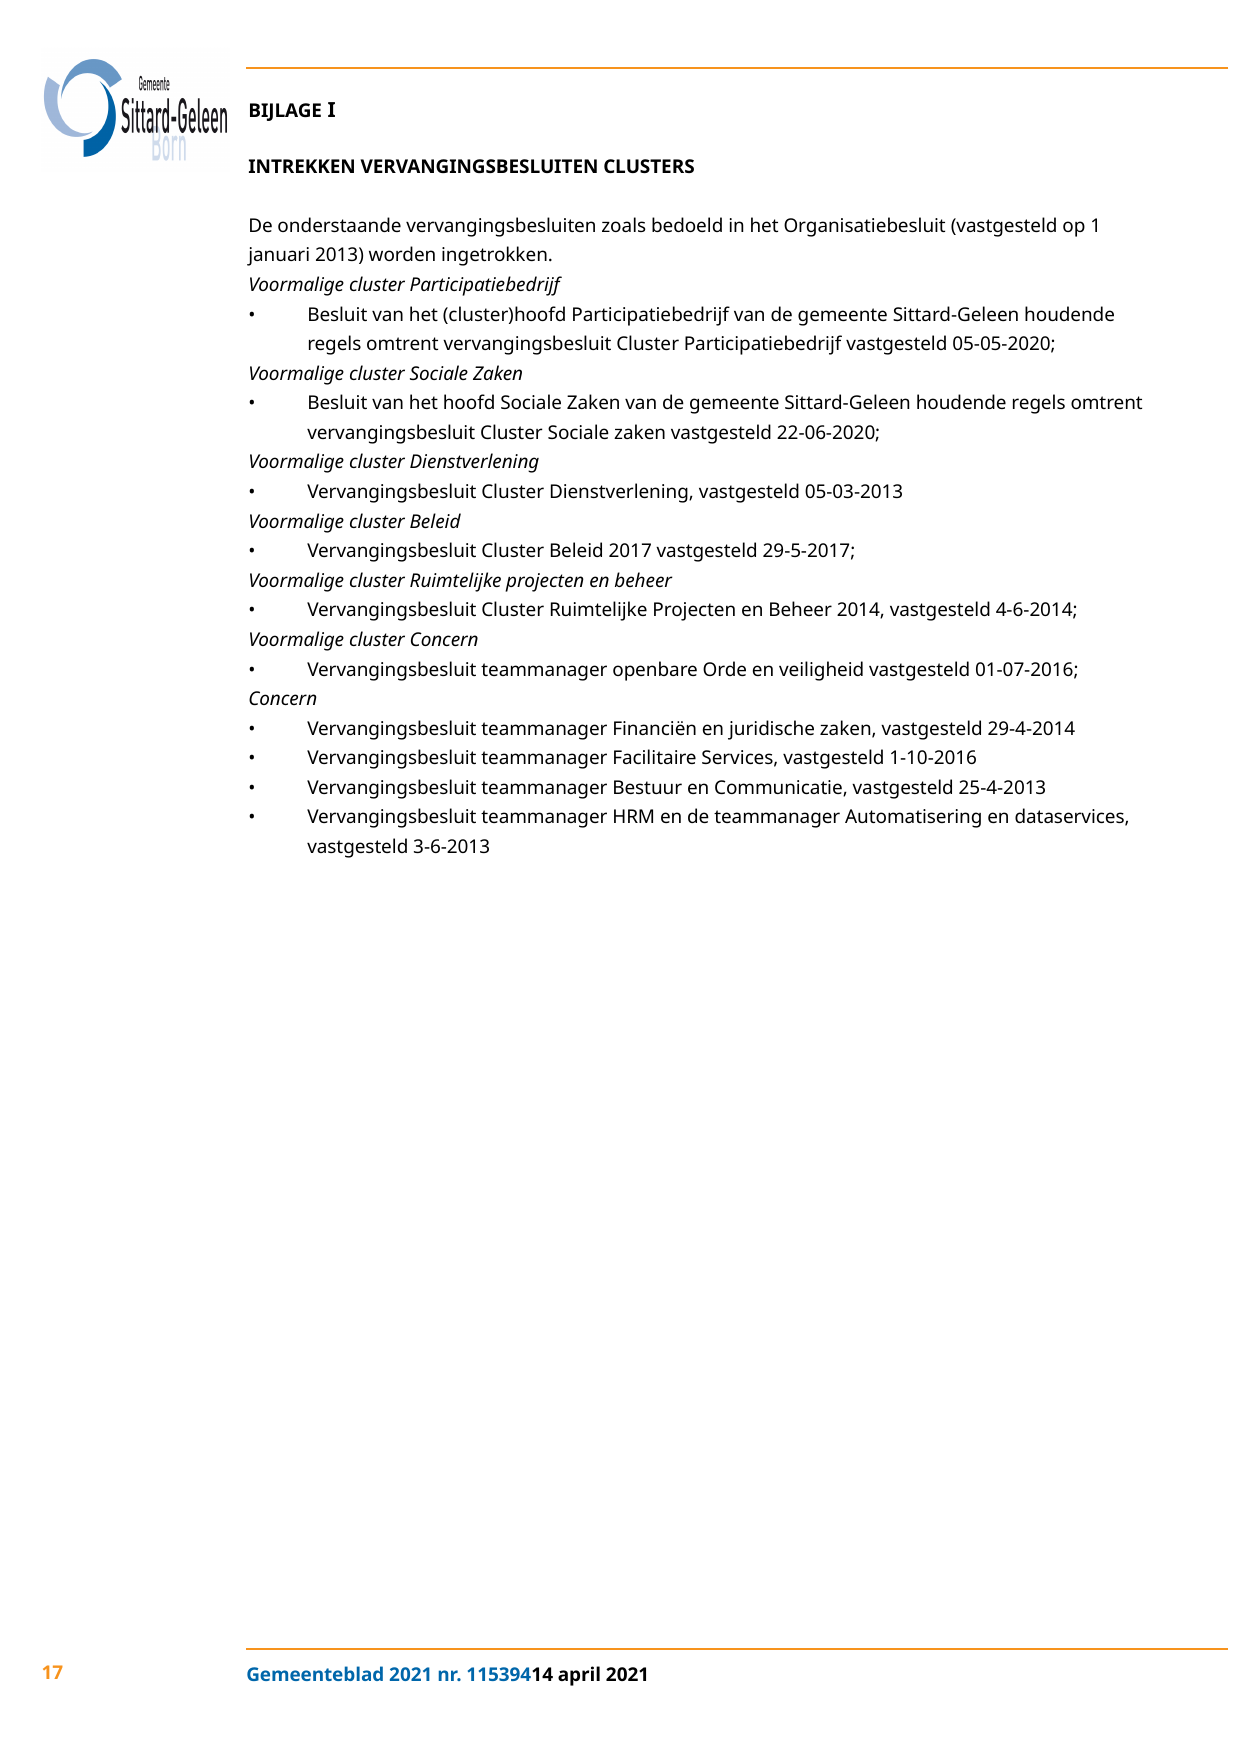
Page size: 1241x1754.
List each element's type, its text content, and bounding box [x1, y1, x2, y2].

text Voormalige cluster Ruimtelijke projecten en beheer [248, 567, 1152, 593]
list Vervangingsbesluit teammanager HRM en de teammanager Automatisering en dataservices, vastgesteld 3-6-2013 [248, 804, 1152, 859]
list Vervangingsbesluit Cluster Ruimtelijke Projecten en Beheer 2014, vastgesteld 4-6-2014; [248, 597, 1152, 622]
list Vervangingsbesluit teammanager openbare Orde en veiligheid vastgesteld 01-07-2016; [248, 656, 1152, 682]
list Vervangingsbesluit Cluster Dienstverlening, vastgesteld 05-03-2013 [248, 478, 1152, 504]
list Vervangingsbesluit teammanager Financiën en juridische zaken, vastgesteld 29-4-2014 [248, 715, 1152, 741]
list Besluit van het hoofd Sociale Zaken van de gemeente Sittard-Geleen houdende regels omtrent vervangingsbesluit Cluster Sociale zaken vastgesteld 22-06-2020; [248, 389, 1152, 445]
list Vervangingsbesluit teammanager Facilitaire Services, vastgesteld 1-10-2016 [248, 744, 1152, 770]
text Concern [248, 685, 1152, 711]
list Vervangingsbesluit Cluster Beleid 2017 vastgesteld 29-5-2017; [248, 537, 1152, 563]
list Besluit van het (cluster)hoofd Participatiebedrijf van de gemeente Sittard-Geleen houdende regels omtrent vervangingsbesluit Cluster Participatiebedrijf vastgesteld 05-05-2020; [248, 301, 1152, 356]
text Voormalige cluster Sociale Zaken [248, 360, 1152, 386]
picture [41, 47, 231, 172]
text Voormalige cluster Participatiebedrijf [248, 271, 1152, 297]
text Voormalige cluster Dienstverlening [248, 449, 1152, 474]
text Voormalige cluster Beleid [248, 508, 1152, 534]
text BIJLAGE I [248, 95, 1152, 123]
list Vervangingsbesluit teammanager Bestuur en Communicatie, vastgesteld 25-4-2013 [248, 774, 1152, 800]
text INTREKKEN VERVANGINGSBESLUITEN CLUSTERS [248, 153, 1152, 179]
text Voormalige cluster Concern [248, 626, 1152, 652]
text De onderstaande vervangingsbesluiten zoals bedoeld in het Organisatiebesluit (vastgesteld op 1 januari 2013) worden ingetrokken. [248, 212, 1152, 267]
